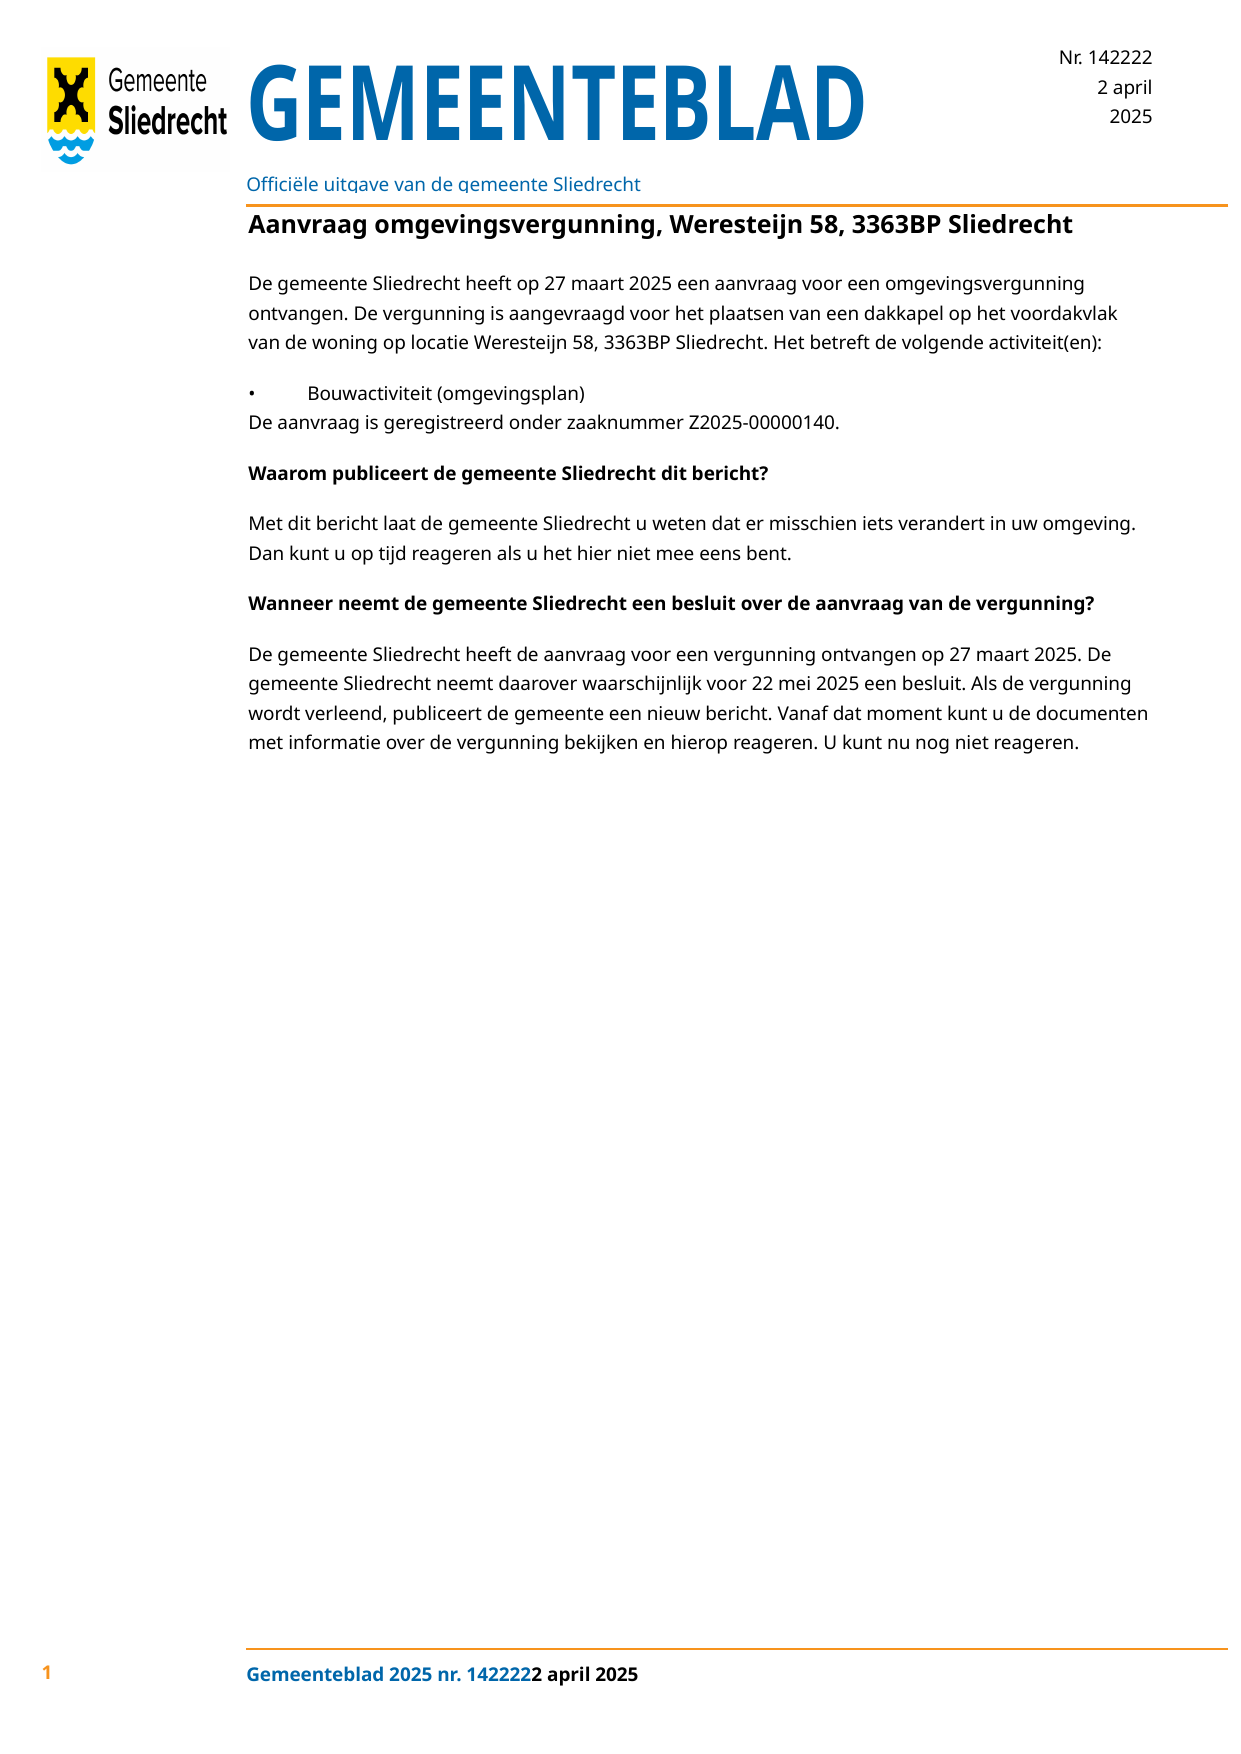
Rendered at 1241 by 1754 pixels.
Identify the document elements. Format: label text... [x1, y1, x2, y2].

text De gemeente Sliedrecht heeft de aanvraag voor een vergunning ontvangen op 27 maart 2025. De gemeente Sliedrecht neemt daarover waarschijnlijk voor 22 mei 2025 een besluit. Als de vergunning wordt verleend, publiceert de gemeente een nieuw bericht. Vanaf dat moment kunt u de documenten met informatie over de vergunning bekijken en hierop reageren. U kunt nu nog niet reageren. [248, 641, 1152, 755]
text Met dit bericht laat de gemeente Sliedrecht u weten dat er misschien iets verandert in uw omgeving. Dan kunt u op tijd reageren als u het hier niet mee eens bent. [248, 510, 1152, 566]
picture [41, 47, 231, 172]
text De aanvraag is geregistreerd onder zaaknummer Z2025-00000140. [248, 409, 1152, 435]
list Bouwactiviteit (omgevingsplan) [248, 380, 1152, 406]
text De gemeente Sliedrecht heeft op 27 maart 2025 een aanvraag voor een omgevingsvergunning ontvangen. De vergunning is aangevraagd voor het plaatsen van een dakkapel op het voordakvlak van de woning op locatie Weresteijn 58, 3363BP Sliedrecht. Het betreft de volgende activiteit(en): [248, 270, 1152, 355]
text Aanvraag omgevingsvergunning, Weresteijn 58, 3363BP Sliedrecht [248, 207, 1152, 241]
text Wanneer neemt de gemeente Sliedrecht een besluit over de aanvraag van de vergunning? [248, 590, 1152, 616]
text Waarom publiceert de gemeente Sliedrecht dit bericht? [248, 460, 1152, 486]
